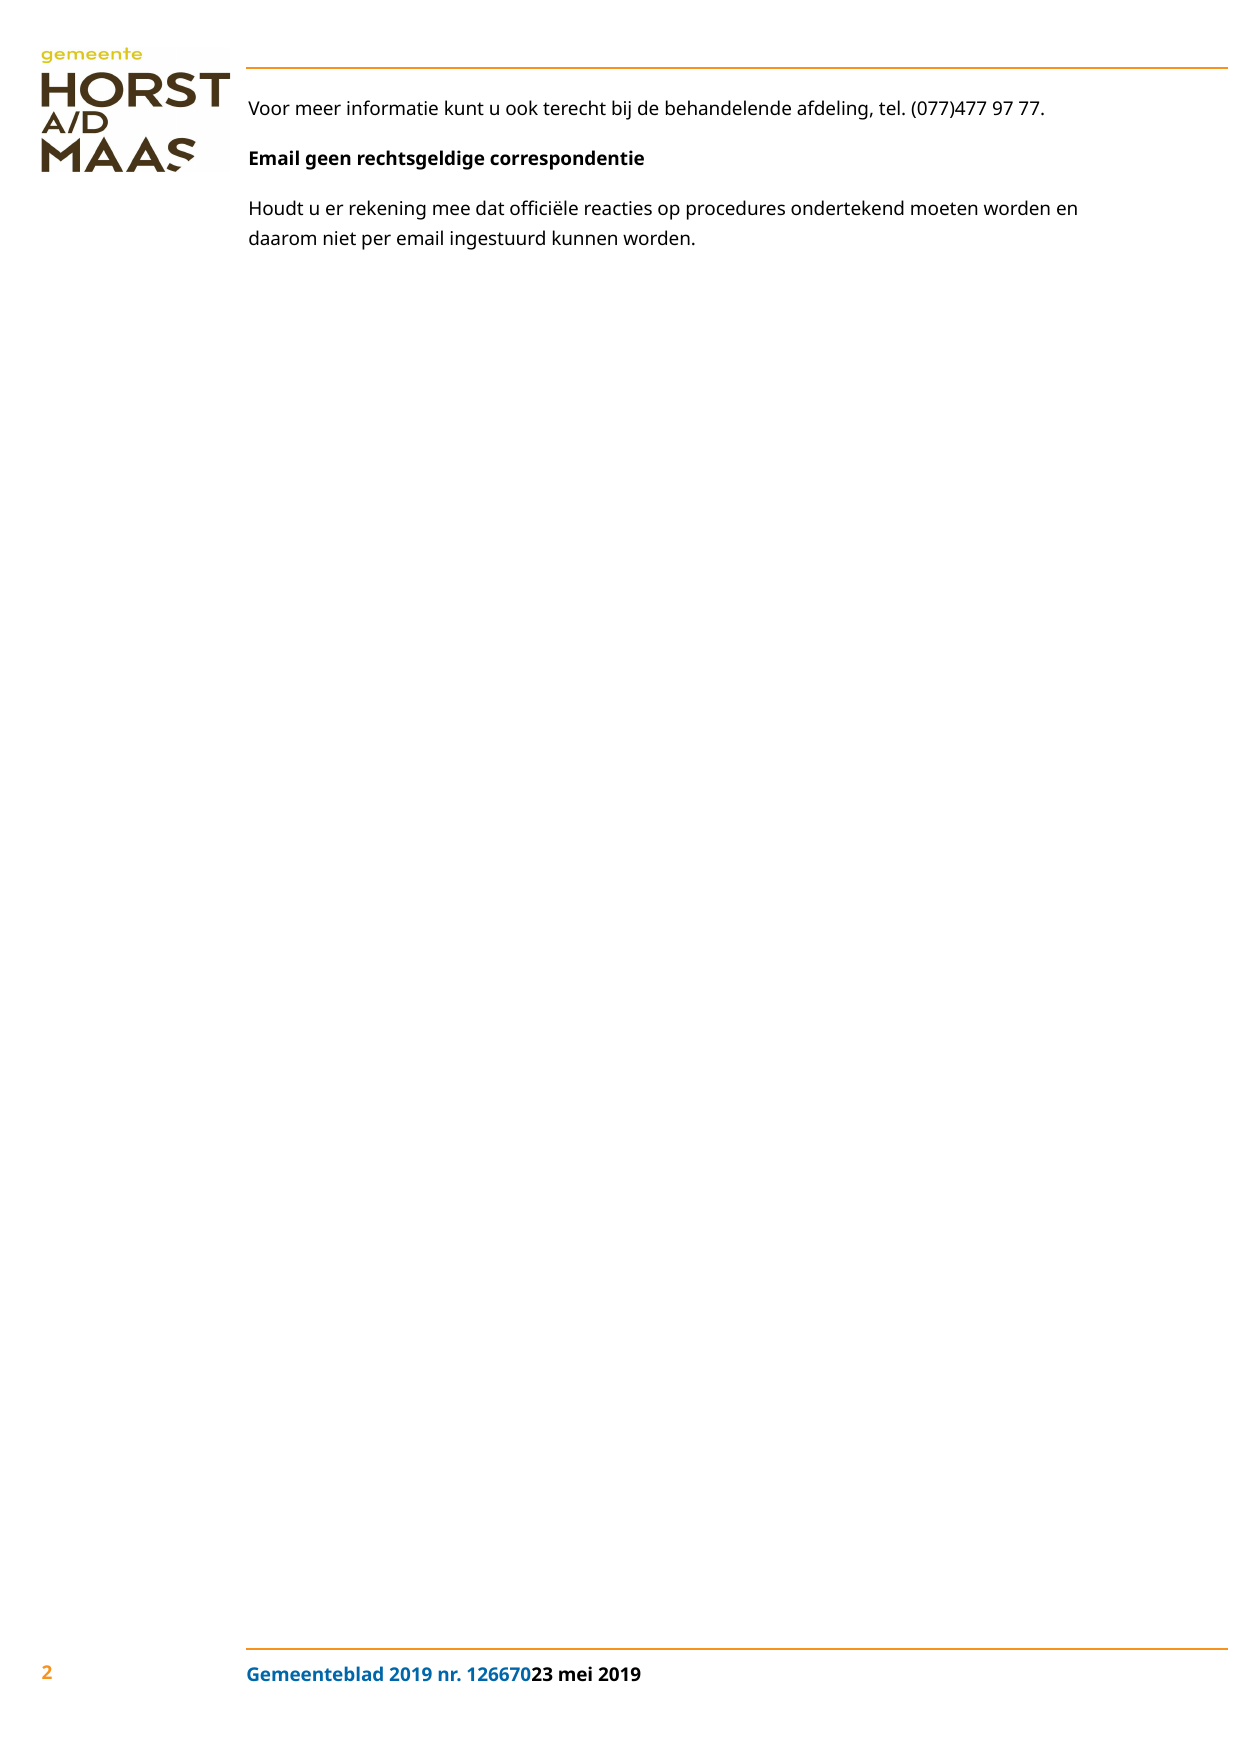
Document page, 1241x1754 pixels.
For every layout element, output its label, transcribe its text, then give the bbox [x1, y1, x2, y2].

text Voor meer informatie kunt u ook terecht bij de behandelende afdeling, tel. (077)477 97 77. [248, 95, 1152, 121]
text Email geen rechtsgeldige correspondentie [248, 145, 1152, 171]
picture [41, 47, 231, 172]
text Houdt u er rekening mee dat officiële reacties op procedures ondertekend moeten worden en daarom niet per email ingestuurd kunnen worden. [248, 196, 1152, 251]
